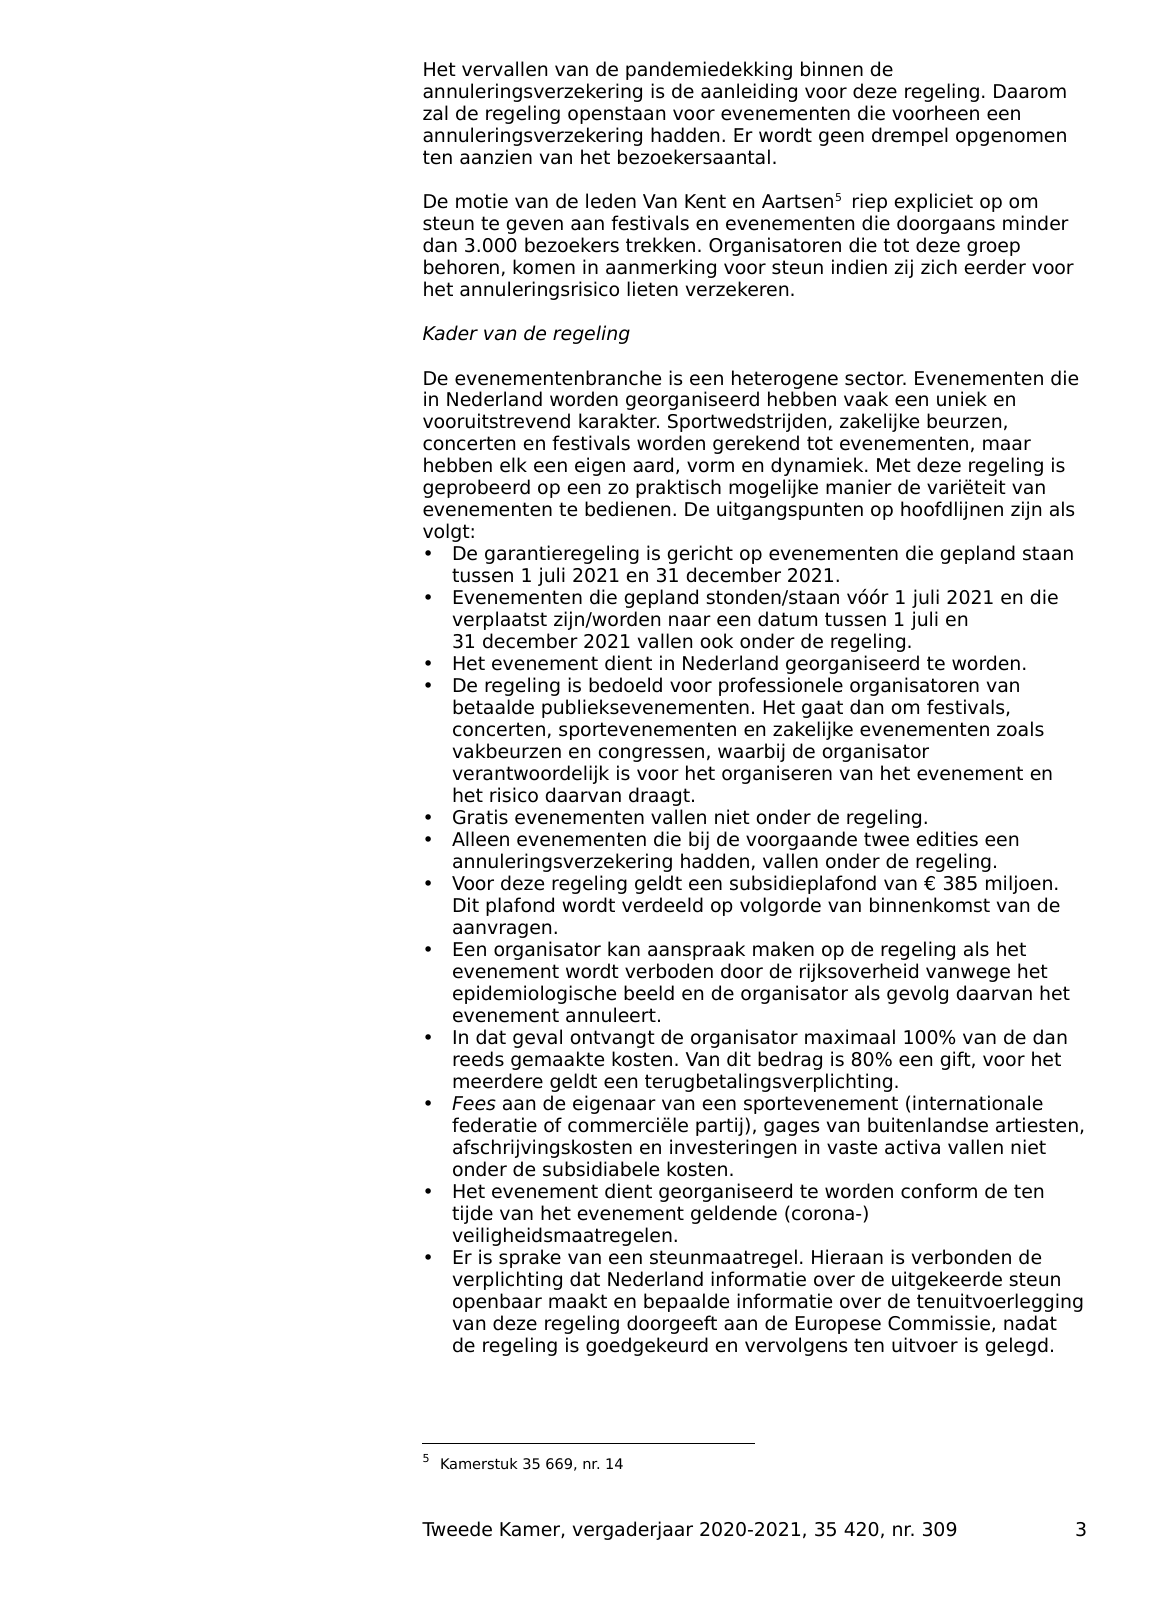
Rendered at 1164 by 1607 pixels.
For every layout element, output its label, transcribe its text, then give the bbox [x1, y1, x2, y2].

text • Er is sprake van een steunmaatregel. Hieraan is verbonden de verplichting dat Nederland informatie over de uitgekeerde steun openbaar maakt en bepaalde informatie over de tenuitvoerlegging van deze regeling doorgeeft aan de Europese Commissie, nadat de regeling is goedgekeurd en vervolgens ten uitvoer is gelegd. [422, 1247, 1087, 1356]
text Het vervallen van de pandemiedekking binnen de annuleringsverzekering is de aanleiding voor deze regeling. Daarom zal de regeling openstaan voor evenementen die voorheen een annuleringsverzekering hadden. Er wordt geen drempel opgenomen ten aanzien van het bezoekersaantal. [422, 59, 1087, 169]
text • Evenementen die gepland stonden/staan vóór 1 juli 2021 en die verplaatst zijn/worden naar een datum tussen 1 juli en 31 december 2021 vallen ook onder de regeling. [422, 587, 1087, 653]
text • In dat geval ontvangt de organisator maximaal 100% van de dan reeds gemaakte kosten. Van dit bedrag is 80% een gift, voor het meerdere geldt een terugbetalingsverplichting. [422, 1027, 1087, 1093]
text Kamerstuk 35 669, nr. 14 [422, 1452, 1087, 1474]
text • De regeling is bedoeld voor professionele organisatoren van betaalde publieksevenementen. Het gaat dan om festivals, concerten, sportevenementen en zakelijke evenementen zoals vakbeurzen en congressen, waarbij de organisator verantwoordelijk is voor het organiseren van het evenement en het risico daarvan draagt. [422, 675, 1087, 807]
text • Alleen evenementen die bij de voorgaande twee edities een annuleringsverzekering hadden, vallen onder de regeling. [422, 829, 1087, 873]
text • De garantieregeling is gericht op evenementen die gepland staan tussen 1 juli 2021 en 31 december 2021. [422, 543, 1087, 587]
subtitle Kader van de regeling [422, 323, 1087, 345]
text De evenementenbranche is een heterogene sector. Evenementen die in Nederland worden georganiseerd hebben vaak een uniek en vooruitstrevend karakter. Sportwedstrijden, zakelijke beurzen, concerten en festivals worden gerekend tot evenementen, maar hebben elk een eigen aard, vorm en dynamiek. Met deze regeling is geprobeerd op een zo praktisch mogelijke manier de variëteit van evenementen te bedienen. De uitgangspunten op hoofdlijnen zijn als volgt: [422, 367, 1087, 543]
text • Het evenement dient georganiseerd te worden conform de ten tijde van het evenement geldende (corona-) veiligheidsmaatregelen. [422, 1181, 1087, 1247]
text • Een organisator kan aanspraak maken op de regeling als het evenement wordt verboden door de rijksoverheid vanwege het epidemiologische beeld en de organisator als gevolg daarvan het evenement annuleert. [422, 939, 1087, 1027]
text • Gratis evenementen vallen niet onder de regeling. [422, 807, 1087, 829]
text De motie van de leden Van Kent en Aartsen riep expliciet op om steun te geven aan festivals en evenementen die doorgaans minder dan 3.000 bezoekers trekken. Organisatoren die tot deze groep behoren, komen in aanmerking voor steun indien zij zich eerder voor het annuleringsrisico lieten verzekeren. [422, 191, 1087, 301]
text • Fees aan de eigenaar van een sportevenement (internationale federatie of commerciële partij), gages van buitenlandse artiesten, afschrijvingskosten en investeringen in vaste activa vallen niet onder de subsidiabele kosten. [422, 1093, 1087, 1181]
text • Voor deze regeling geldt een subsidieplafond van € 385 miljoen. Dit plafond wordt verdeeld op volgorde van binnenkomst van de aanvragen. [422, 873, 1087, 939]
text • Het evenement dient in Nederland georganiseerd te worden. [422, 653, 1087, 675]
